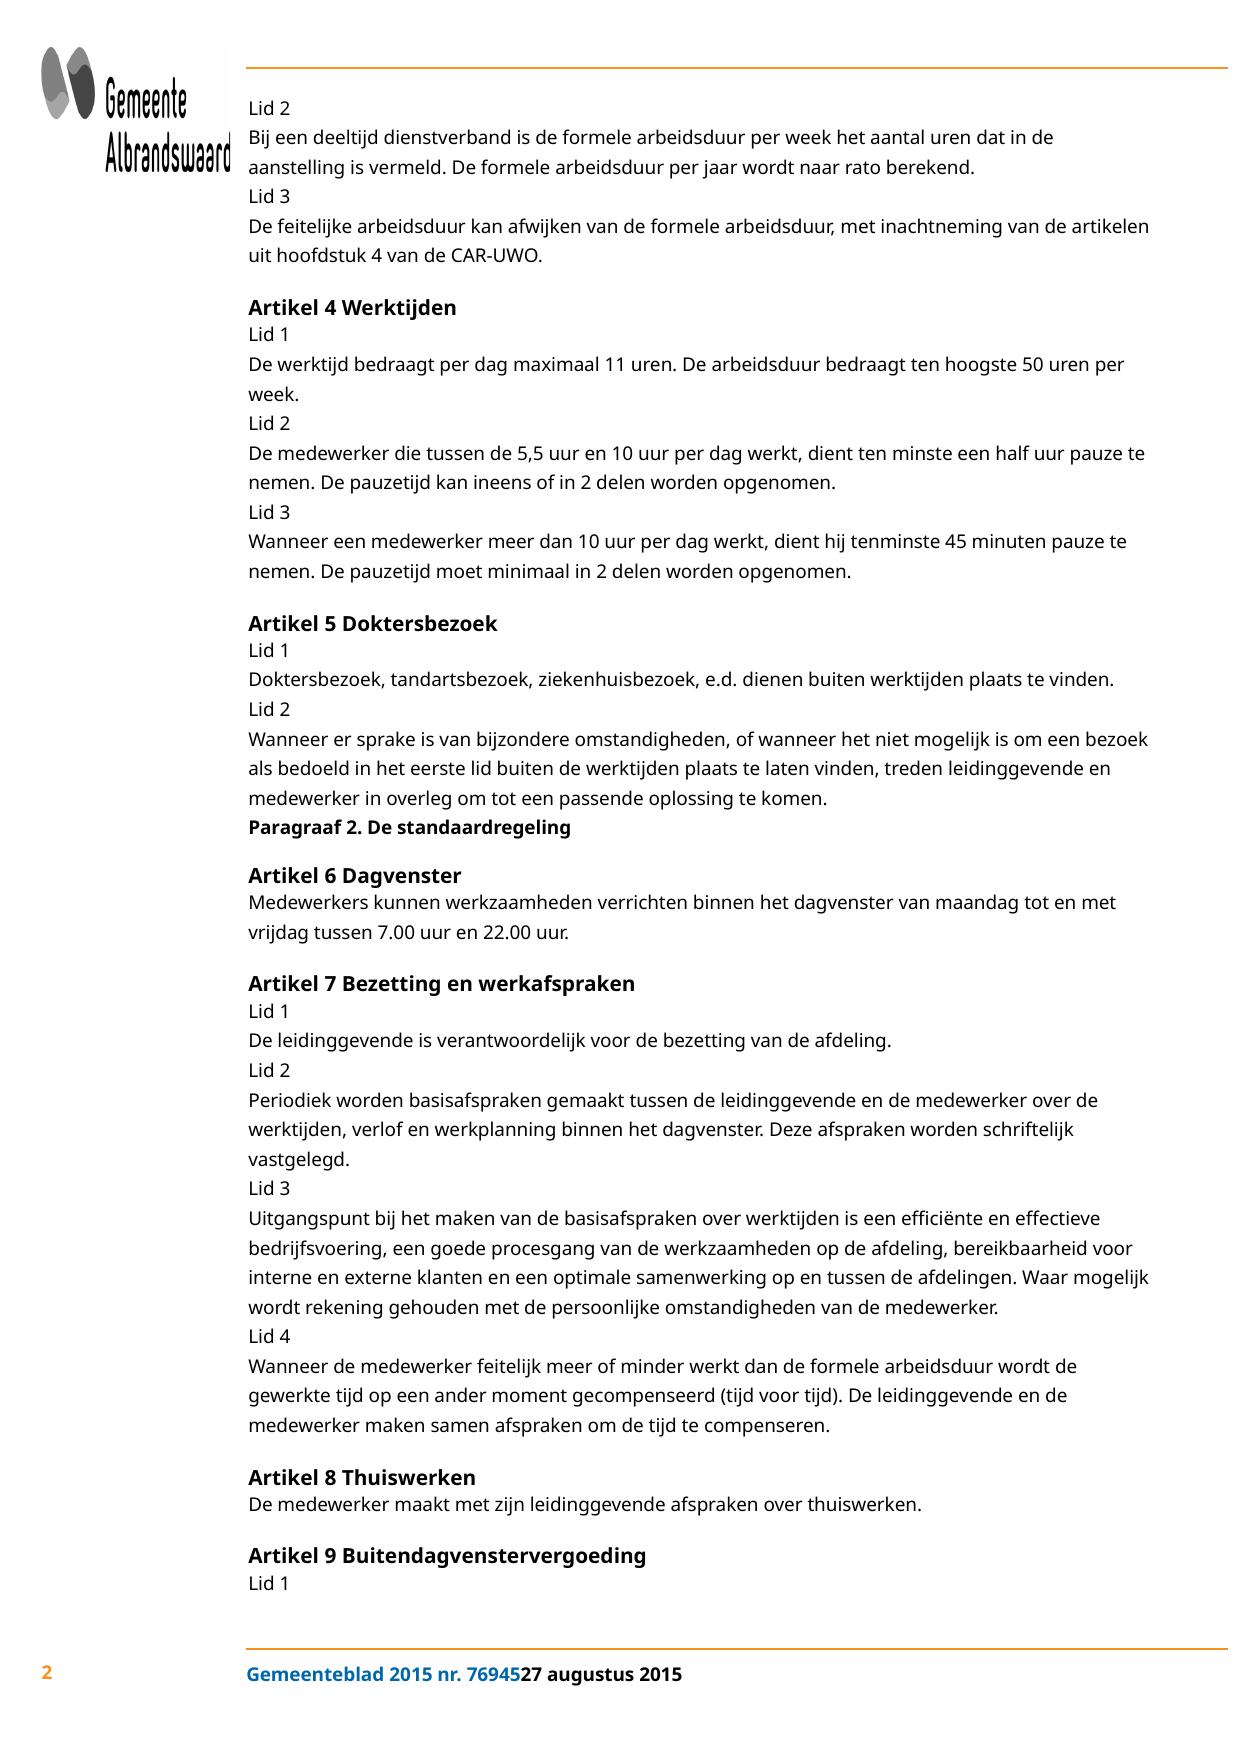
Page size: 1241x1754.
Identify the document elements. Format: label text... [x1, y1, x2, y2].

text Lid 3 [248, 183, 1152, 209]
text De feitelijke arbeidsduur kan afwijken van de formele arbeidsduur, met inachtneming van de artikelen uit hoofdstuk 4 van de CAR-UWO. [248, 213, 1152, 268]
text Lid 2 [248, 1057, 1152, 1083]
text Lid 3 [248, 1176, 1152, 1201]
text Periodiek worden basisafspraken gemaakt tussen de leidinggevende en de medewerker over de werktijden, verlof en werkplanning binnen het dagvenster. Deze afspraken worden schriftelijk vastgelegd. [248, 1087, 1152, 1172]
text Medewerkers kunnen werkzaamheden verrichten binnen het dagvenster van maandag tot en met vrijdag tussen 7.00 uur en 22.00 uur. [248, 889, 1152, 945]
text Lid 2 [248, 410, 1152, 436]
text De werktijd bedraagt per dag maximaal 11 uren. De arbeidsduur bedraagt ten hoogste 50 uren per week. [248, 351, 1152, 406]
text Wanneer de medewerker feitelijk meer of minder werkt dan de formele arbeidsduur wordt de gewerkte tijd op een ander moment gecompenseerd (tijd voor tijd). De leidinggevende en de medewerker maken samen afspraken om de tijd te compenseren. [248, 1353, 1152, 1438]
text De medewerker die tussen de 5,5 uur en 10 uur per dag werkt, dient ten minste een half uur pauze te nemen. De pauzetijd kan ineens of in 2 delen worden opgenomen. [248, 440, 1152, 495]
text Artikel 6 Dagvenster [248, 861, 1152, 889]
text Lid 1 [248, 637, 1152, 663]
text De medewerker maakt met zijn leidinggevende afspraken over thuiswerken. [248, 1491, 1152, 1517]
text Lid 2 [248, 696, 1152, 722]
text Lid 1 [248, 1570, 1152, 1596]
text Wanneer er sprake is van bijzondere omstandigheden, of wanneer het niet mogelijk is om een bezoek als bedoeld in het eerste lid buiten de werktijden plaats te laten vinden, treden leidinggevende en medewerker in overleg om tot een passende oplossing te komen. [248, 726, 1152, 811]
text Artikel 4 Werktijden [248, 293, 1152, 322]
text Lid 1 [248, 322, 1152, 347]
text De leidinggevende is verantwoordelijk voor de bezetting van de afdeling. [248, 1028, 1152, 1053]
text Lid 2 [248, 95, 1152, 121]
picture [41, 47, 231, 172]
text Doktersbezoek, tandartsbezoek, ziekenhuisbezoek, e.d. dienen buiten werktijden plaats te vinden. [248, 667, 1152, 692]
text Artikel 5 Doktersbezoek [248, 609, 1152, 637]
text Lid 4 [248, 1323, 1152, 1349]
text Artikel 8 Thuiswerken [248, 1463, 1152, 1491]
text Artikel 9 Buitendagvenstervergoeding [248, 1541, 1152, 1570]
text Lid 1 [248, 998, 1152, 1024]
text Uitgangspunt bij het maken van de basisafspraken over werktijden is een efficiënte en effectieve bedrijfsvoering, een goede procesgang van de werkzaamheden op de afdeling, bereikbaarheid voor interne en externe klanten en een optimale samenwerking op en tussen de afdelingen. Waar mogelijk wordt rekening gehouden met de persoonlijke omstandigheden van de medewerker. [248, 1205, 1152, 1319]
text Paragraaf 2. De standaardregeling [248, 814, 1152, 840]
text Bij een deeltijd dienstverband is de formele arbeidsduur per week het aantal uren dat in de aanstelling is vermeld. De formele arbeidsduur per jaar wordt naar rato berekend. [248, 124, 1152, 180]
text Artikel 7 Bezetting en werkafspraken [248, 969, 1152, 998]
text Wanneer een medewerker meer dan 10 uur per dag werkt, dient hij tenminste 45 minuten pauze te nemen. De pauzetijd moet minimaal in 2 delen worden opgenomen. [248, 529, 1152, 584]
text Lid 3 [248, 499, 1152, 525]
